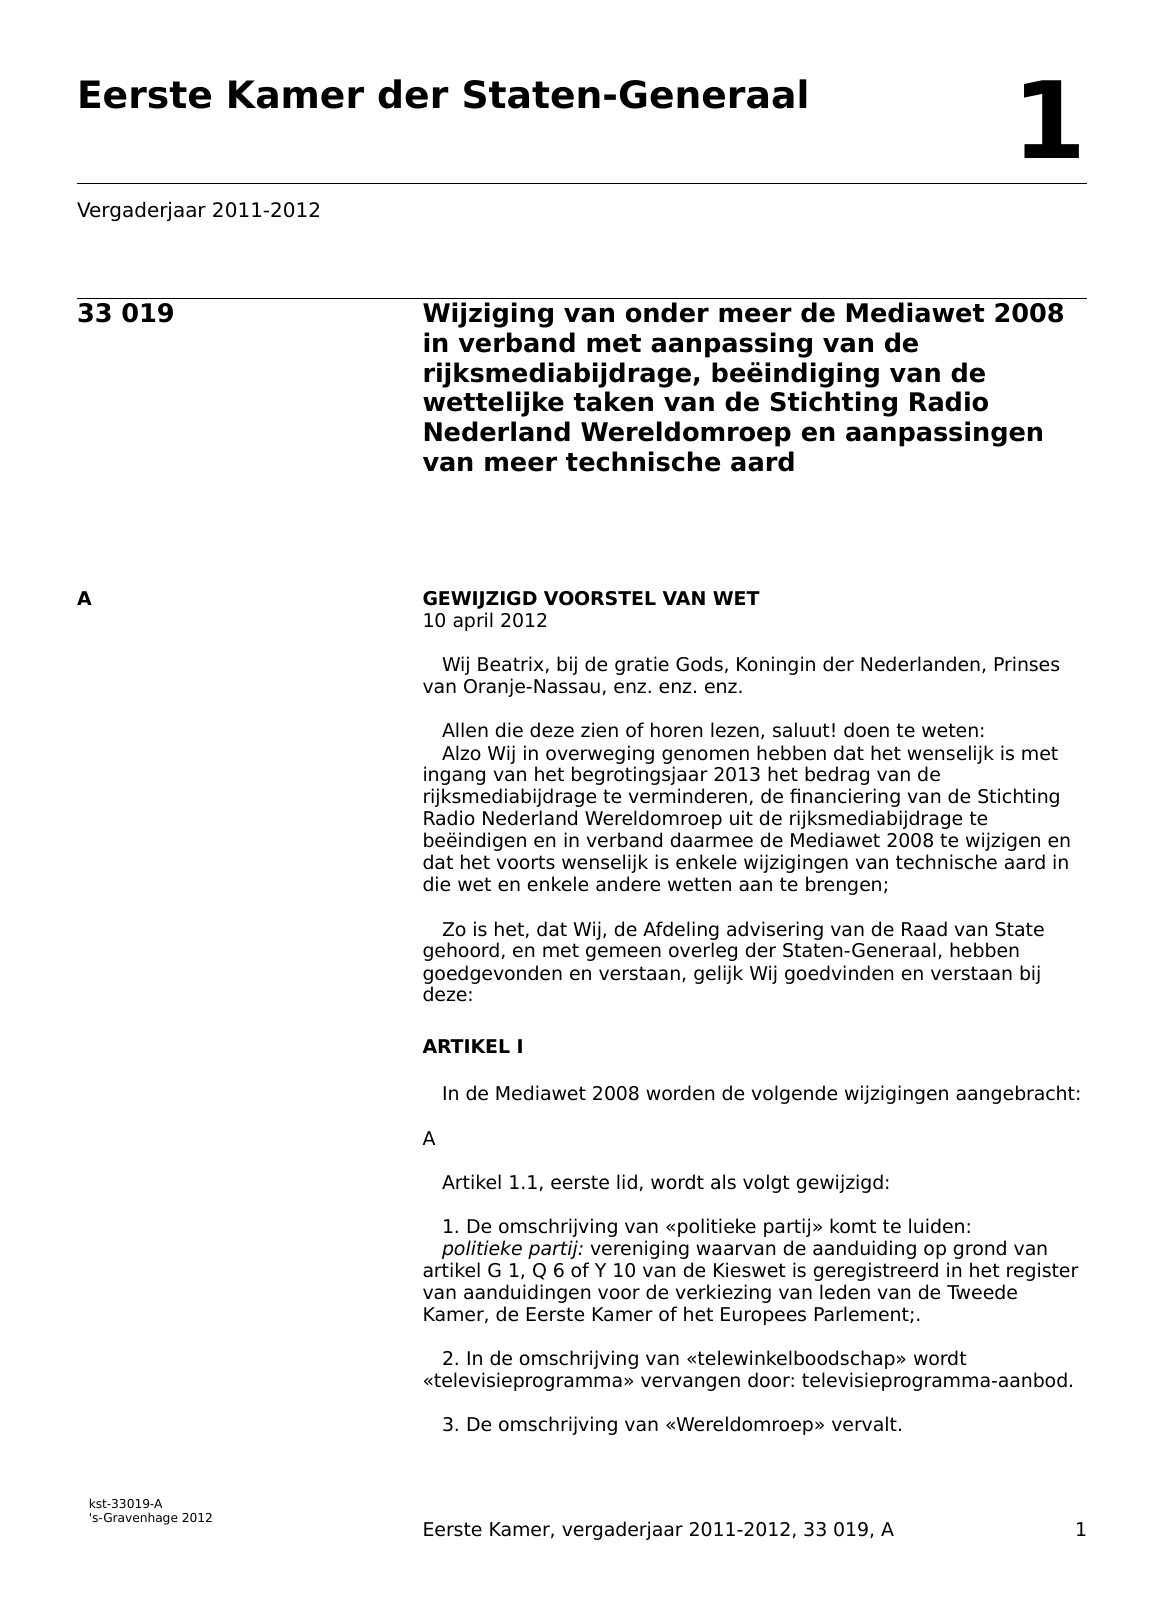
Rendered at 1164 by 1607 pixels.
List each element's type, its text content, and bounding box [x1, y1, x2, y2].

table_header Eerste Kamer der Staten-Generaal [77, 59, 886, 183]
text A [422, 1127, 1087, 1149]
table_cell Vergaderjaar 2011-2012 [77, 184, 1087, 298]
text 1. De omschrijving van «politieke partij» komt te luiden: [422, 1216, 1087, 1238]
table_header 1 [886, 59, 1087, 183]
text politieke partij: vereniging waarvan de aanduiding op grond van artikel G 1, Q 6 of Y 10 van de Kieswet is geregistreerd in het register van aanduidingen voor de verkiezing van leden van de Tweede Kamer, de Eerste Kamer of het Europees Parlement;. [422, 1238, 1087, 1326]
text In de Mediawet 2008 worden de volgende wijzigingen aangebracht: [422, 1083, 1087, 1105]
text kst-33019-A [88, 1497, 323, 1511]
subtitle A GEWIJZIGD VOORSTEL VAN WET [77, 588, 1087, 610]
text Zo is het, dat Wij, de Afdeling advisering van de Raad van State gehoord, en met gemeen overleg der Staten-Generaal, hebben goedgevonden en verstaan, gelijk Wij goedvinden en verstaan bij deze: [422, 918, 1087, 1006]
text Allen die deze zien of horen lezen, saluut! doen te weten: [422, 720, 1087, 742]
text Artikel 1.1, eerste lid, wordt als volgt gewijzigd: [422, 1172, 1087, 1194]
text 3. De omschrijving van «Wereldomroep» vervalt. [422, 1414, 1087, 1436]
subtitle ARTIKEL I [422, 1036, 1087, 1058]
text 10 april 2012 [422, 610, 1087, 632]
text 's-Gravenhage 2012 [88, 1511, 323, 1525]
text Wij Beatrix, bij de gratie Gods, Koningin der Nederlanden, Prinses van Oranje-Nassau, enz. enz. enz. [422, 654, 1087, 698]
text Alzo Wij in overweging genomen hebben dat het wenselijk is met ingang van het begrotingsjaar 2013 het bedrag van de rijksmediabijdrage te verminderen, de financiering van de Stichting Radio Nederland Wereldomroep uit de rijksmediabijdrage te beëindigen en in verband daarmee de Mediawet 2008 te wijzigen en dat het voorts wenselijk is enkele wijzigingen van technische aard in die wet en enkele andere wetten aan te brengen; [422, 742, 1087, 896]
text 2. In de omschrijving van «telewinkelboodschap» wordt «televisieprogramma» vervangen door: televisieprogramma-aanbod. [422, 1348, 1087, 1392]
subtitle 33 019 Wijziging van onder meer de Mediawet 2008 in verband met aanpassing van de rijksmediabijdrage, beëindiging van de wettelijke taken van de Stichting Radio Nederland Wereldomroep en aanpassingen van meer technische aard [77, 299, 1087, 477]
